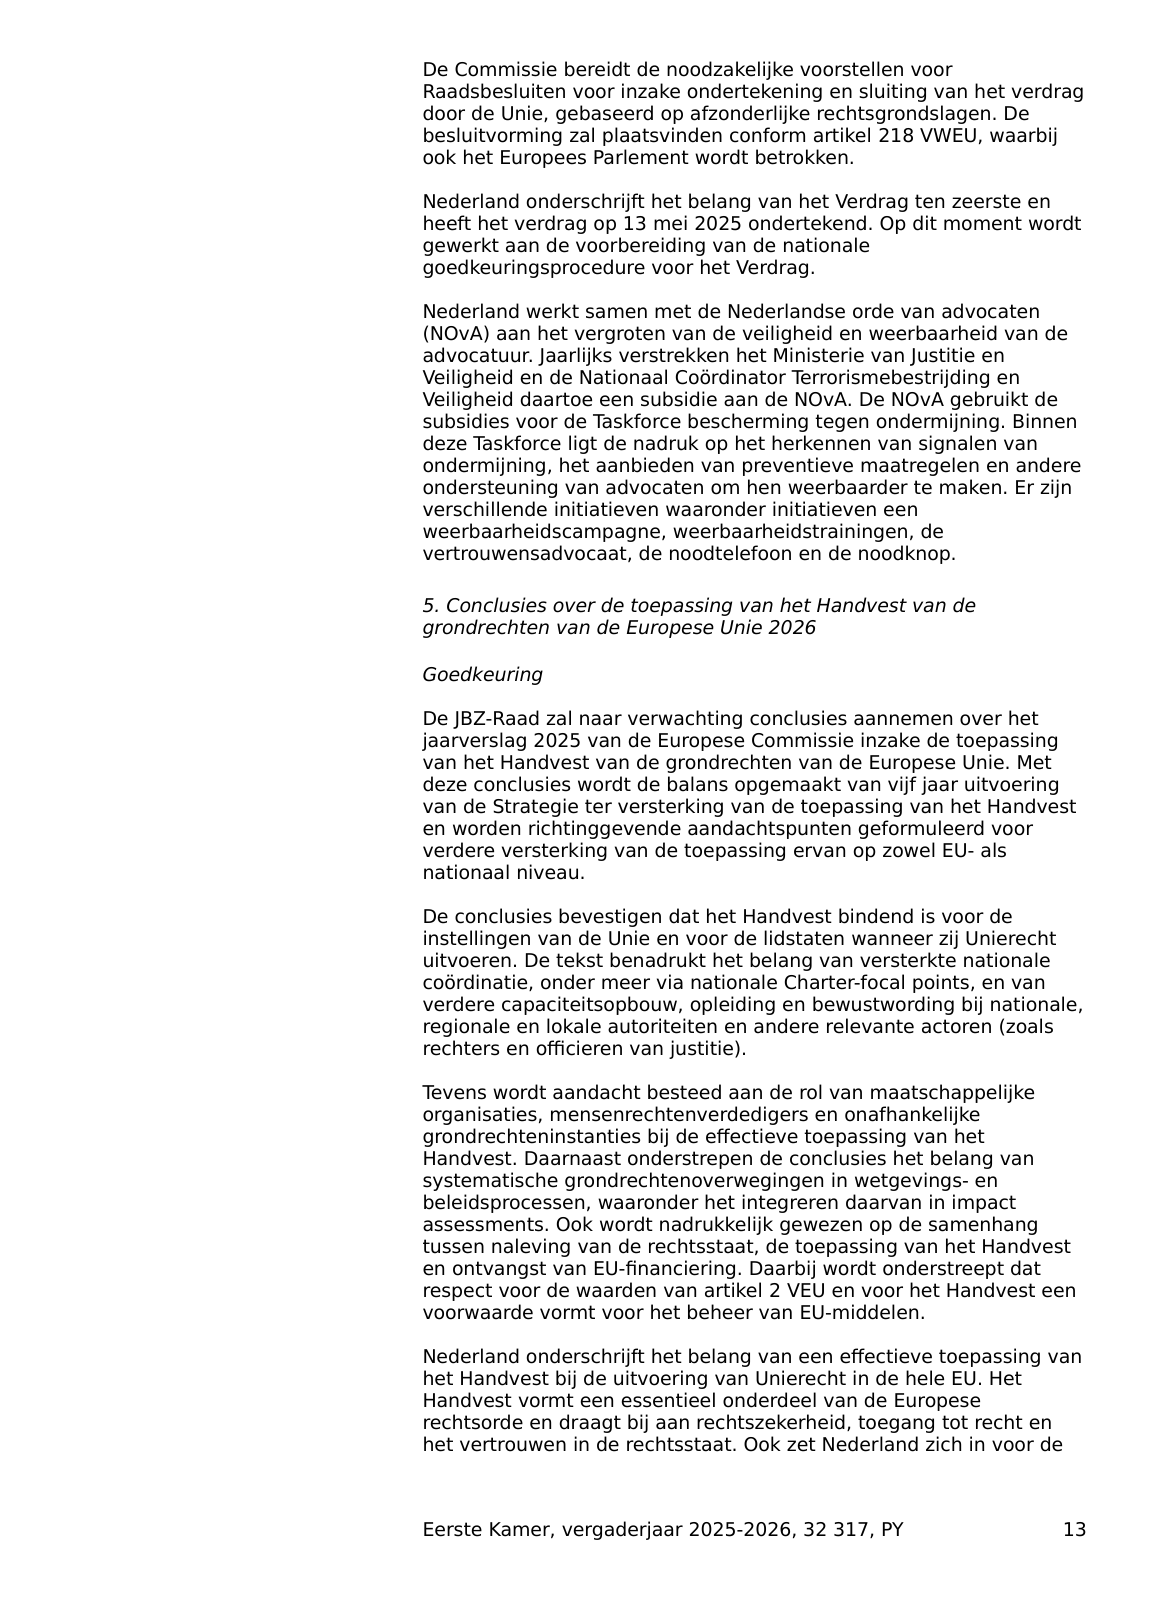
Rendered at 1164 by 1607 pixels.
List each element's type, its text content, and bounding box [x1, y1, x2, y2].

text Tevens wordt aandacht besteed aan de rol van maatschappelijke organisaties, mensenrechtenverdedigers en onafhankelijke grondrechteninstanties bij de effectieve toepassing van het Handvest. Daarnaast onderstrepen de conclusies het belang van systematische grondrechtenoverwegingen in wetgevings- en beleidsprocessen, waaronder het integreren daarvan in impact assessments. Ook wordt nadrukkelijk gewezen op de samenhang tussen naleving van de rechtsstaat, de toepassing van het Handvest en ontvangst van EU-financiering. Daarbij wordt onderstreept dat respect voor de waarden van artikel 2 VEU en voor het Handvest een voorwaarde vormt voor het beheer van EU-middelen. [422, 1082, 1087, 1324]
text De JBZ-Raad zal naar verwachting conclusies aannemen over het jaarverslag 2025 van de Europese Commissie inzake de toepassing van het Handvest van de grondrechten van de Europese Unie. Met deze conclusies wordt de balans opgemaakt van vijf jaar uitvoering van de Strategie ter versterking van de toepassing van het Handvest en worden richtinggevende aandachtspunten geformuleerd voor verdere versterking van de toepassing ervan op zowel EU- als nationaal niveau. [422, 708, 1087, 884]
text Nederland werkt samen met de Nederlandse orde van advocaten (NOvA) aan het vergroten van de veiligheid en weerbaarheid van de advocatuur. Jaarlijks verstrekken het Ministerie van Justitie en Veiligheid en de Nationaal Coördinator Terrorismebestrijding en Veiligheid daartoe een subsidie aan de NOvA. De NOvA gebruikt de subsidies voor de Taskforce bescherming tegen ondermijning. Binnen deze Taskforce ligt de nadruk op het herkennen van signalen van ondermijning, het aanbieden van preventieve maatregelen en andere ondersteuning van advocaten om hen weerbaarder te maken. Er zijn verschillende initiatieven waaronder initiatieven een weerbaarheidscampagne, weerbaarheidstrainingen, de vertrouwensadvocaat, de noodtelefoon en de noodknop. [422, 301, 1087, 565]
text De Commissie bereidt de noodzakelijke voorstellen voor Raadsbesluiten voor inzake ondertekening en sluiting van het verdrag door de Unie, gebaseerd op afzonderlijke rechtsgrondslagen. De besluitvorming zal plaatsvinden conform artikel 218 VWEU, waarbij ook het Europees Parlement wordt betrokken. [422, 59, 1087, 169]
text De conclusies bevestigen dat het Handvest bindend is voor de instellingen van de Unie en voor de lidstaten wanneer zij Unierecht uitvoeren. De tekst benadrukt het belang van versterkte nationale coördinatie, onder meer via nationale Charter-focal points, en van verdere capaciteitsopbouw, opleiding en bewustwording bij nationale, regionale en lokale autoriteiten en andere relevante actoren (zoals rechters en officieren van justitie). [422, 906, 1087, 1060]
text Nederland onderschrijft het belang van een effectieve toepassing van het Handvest bij de uitvoering van Unierecht in de hele EU. Het Handvest vormt een essentieel onderdeel van de Europese rechtsorde en draagt bij aan rechtszekerheid, toegang tot recht en het vertrouwen in de rechtsstaat. Ook zet Nederland zich in voor de [422, 1346, 1087, 1456]
subtitle Goedkeuring [422, 664, 1087, 686]
text Nederland onderschrijft het belang van het Verdrag ten zeerste en heeft het verdrag op 13 mei 2025 ondertekend. Op dit moment wordt gewerkt aan de voorbereiding van de nationale goedkeuringsprocedure voor het Verdrag. [422, 191, 1087, 279]
subtitle 5. Conclusies over de toepassing van het Handvest van de grondrechten van de Europese Unie 2026 [422, 595, 1087, 639]
